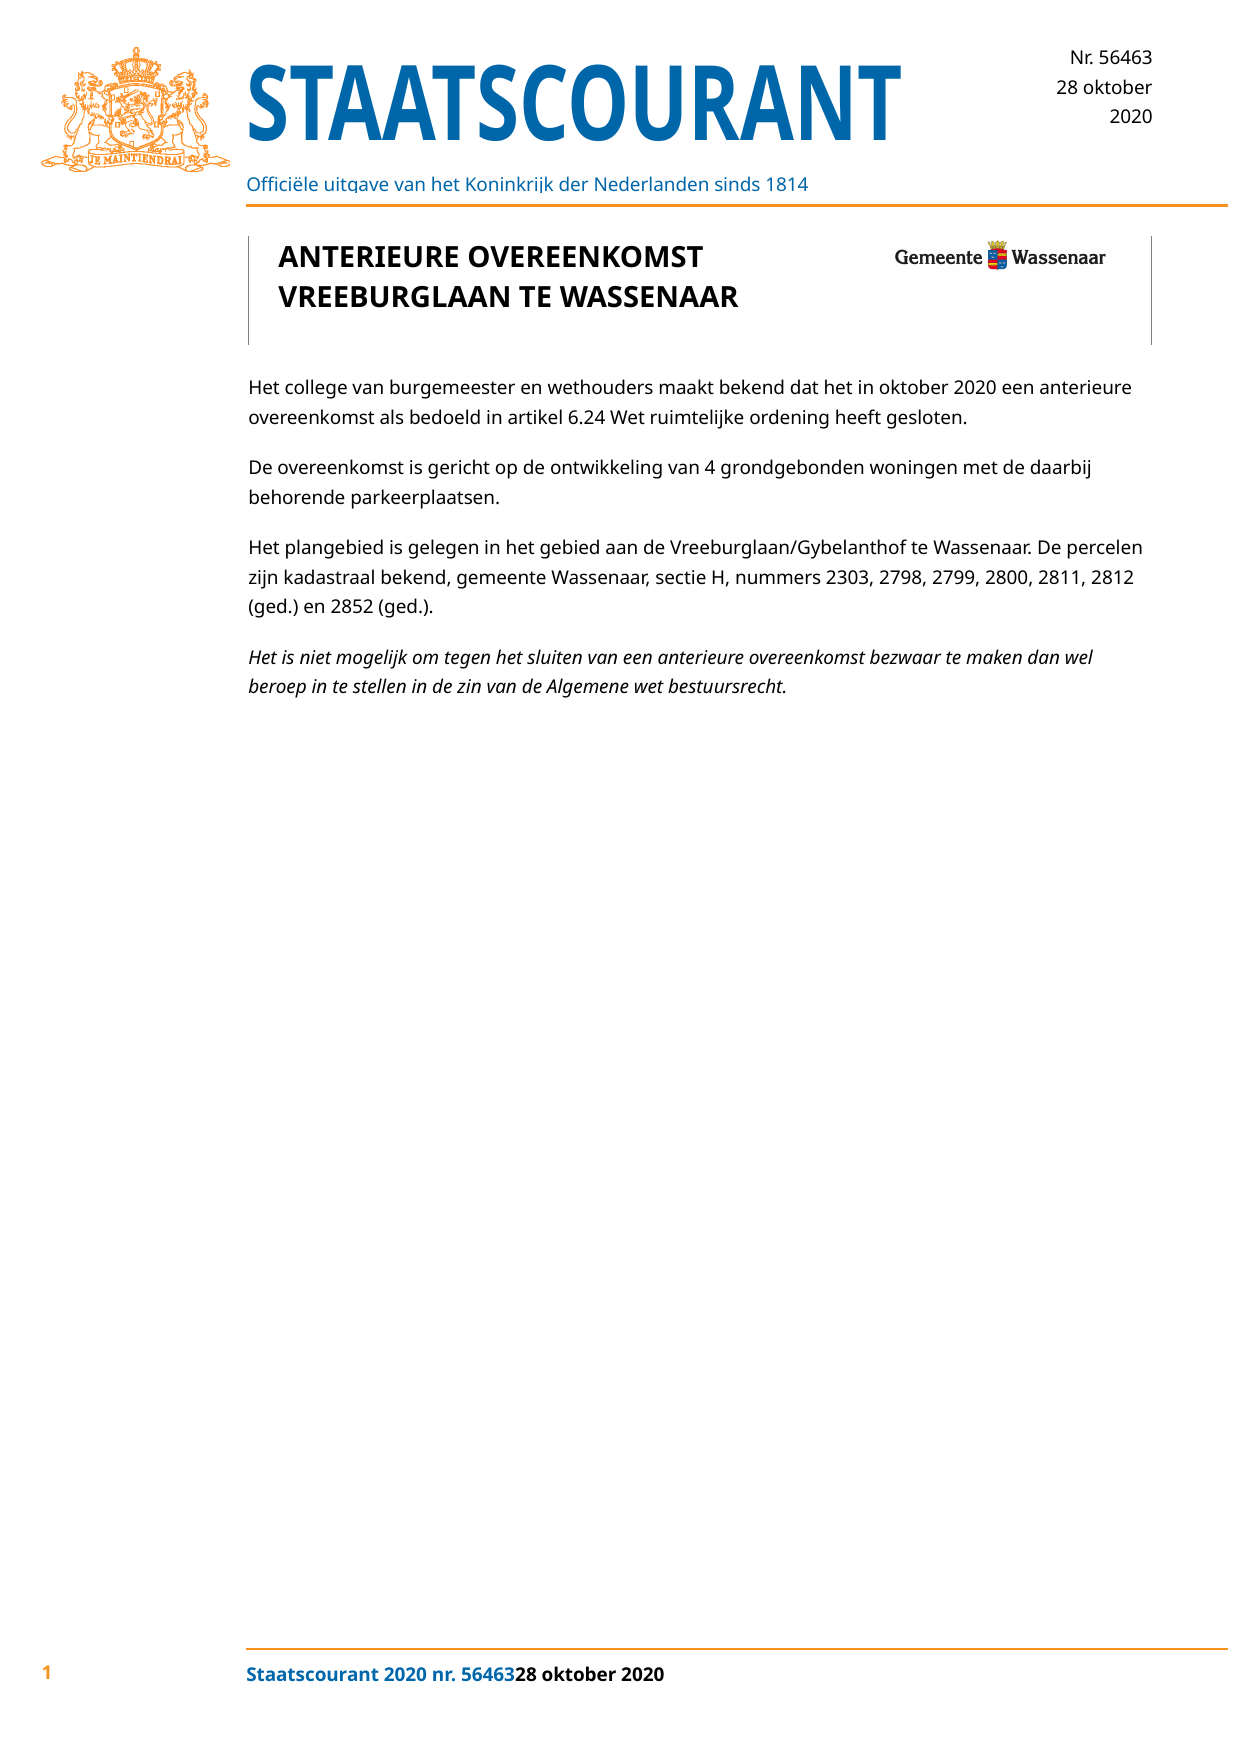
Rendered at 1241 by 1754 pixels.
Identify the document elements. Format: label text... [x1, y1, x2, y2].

text De overeenkomst is gericht op de ontwikkeling van 4 grondgebonden woningen met de daarbij behorende parkeerplaatsen. [248, 454, 1152, 509]
table_header [850, 236, 1151, 345]
picture [41, 47, 231, 172]
text Het college van burgemeester en wethouders maakt bekend dat het in oktober 2020 een anterieure overeenkomst als bedoeld in artikel 6.24 Wet ruimtelijke ordening heeft gesloten. [248, 374, 1152, 429]
text Het plangebied is gelegen in het gebied aan de Vreeburglaan/Gybelanthof te Wassenaar. De percelen zijn kadastraal bekend, gemeente Wassenaar, sectie H, nummers 2303, 2798, 2799, 2800, 2811, 2812 (ged.) en 2852 (ged.). [248, 534, 1152, 619]
text Het is niet mogelijk om tegen het sluiten van een anterieure overeenkomst bezwaar te maken dan wel beroep in te stellen in de zin van de Algemene wet bestuursrecht. [248, 644, 1152, 699]
picture [882, 236, 1119, 278]
table_header ANTERIEURE OVEREENKOMST VREEBURGLAAN TE WASSENAAR [249, 236, 850, 345]
